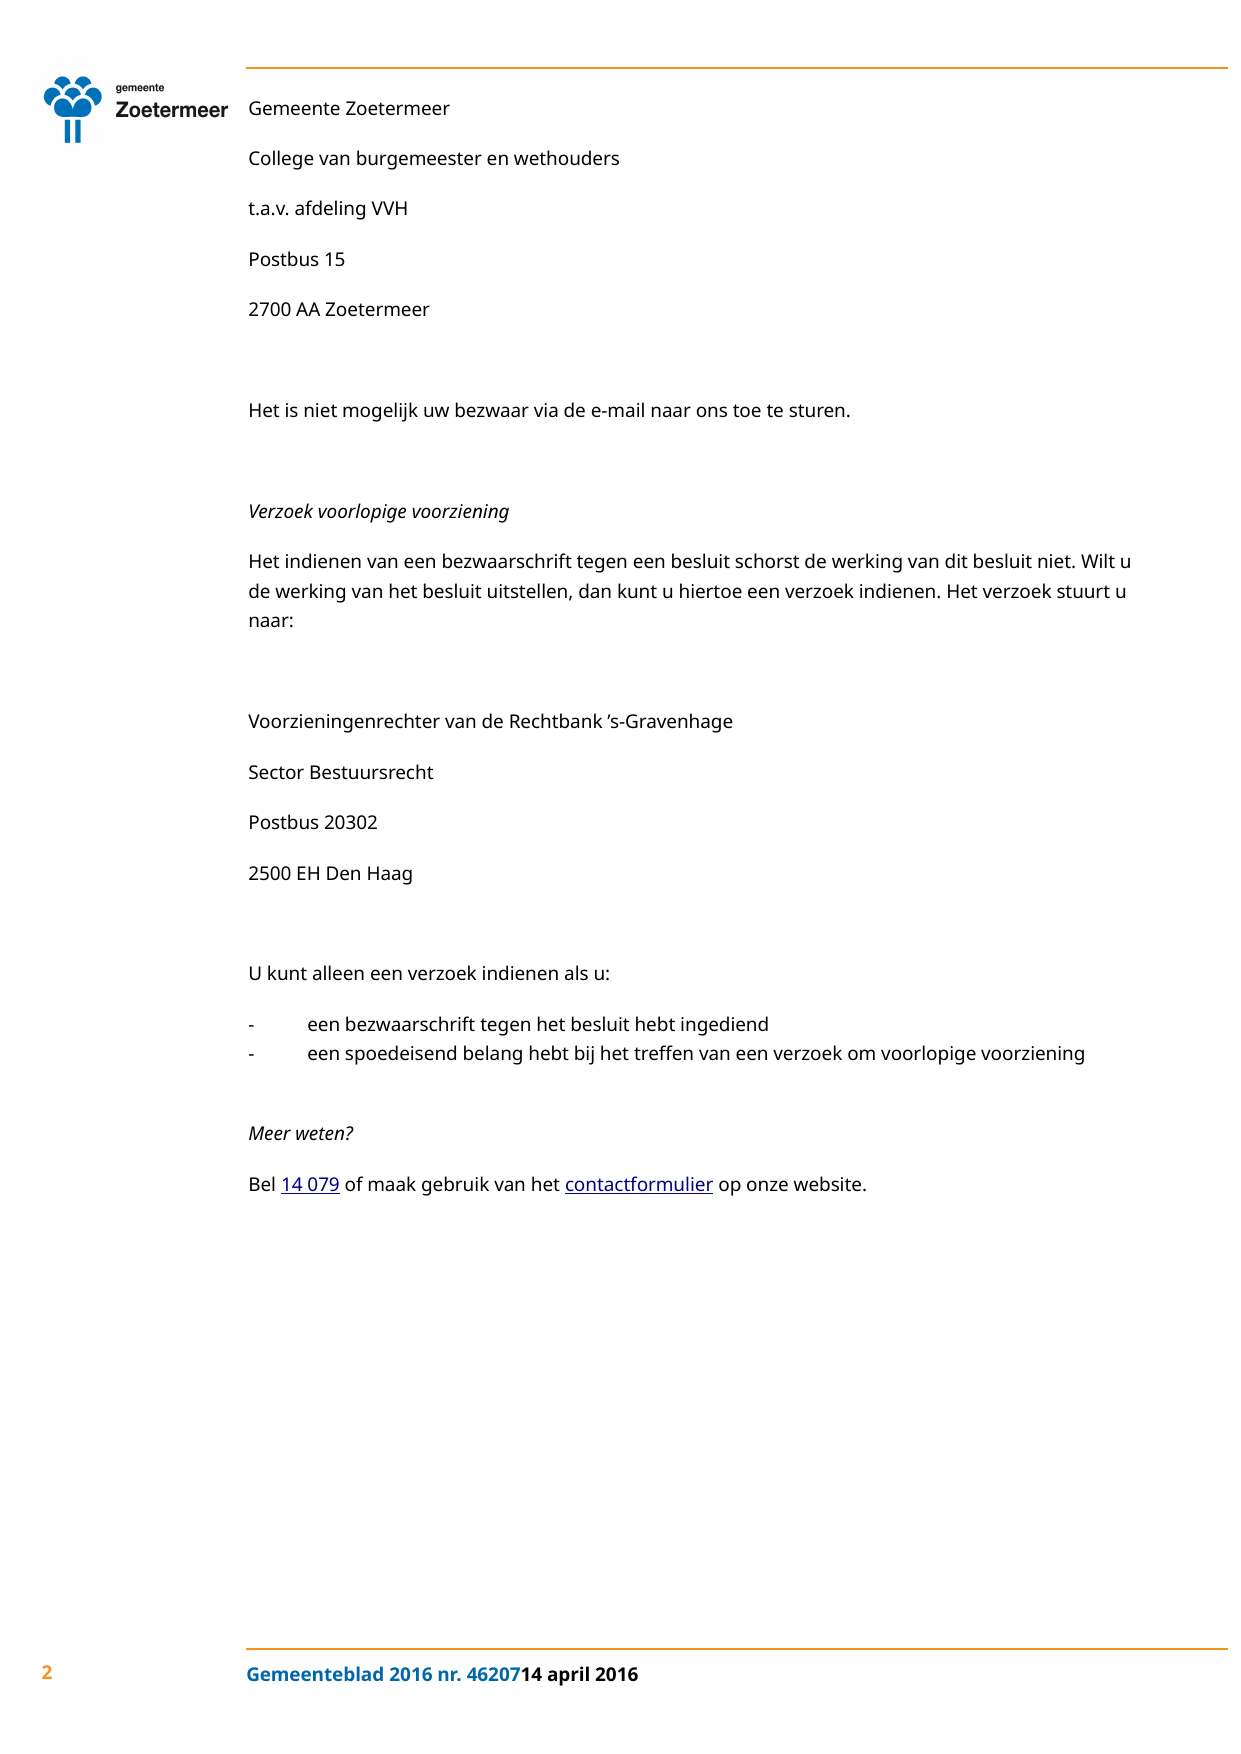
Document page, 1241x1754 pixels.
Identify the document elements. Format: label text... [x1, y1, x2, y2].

text 2700 AA Zoetermeer [248, 296, 1152, 322]
text 2500 EH Den Haag [248, 860, 1152, 886]
list een spoedeisend belang hebt bij het treffen van een verzoek om voorlopige voorziening [248, 1041, 1152, 1066]
list een bezwaarschrift tegen het besluit hebt ingediend [248, 1011, 1152, 1037]
text Meer weten? [248, 1121, 1152, 1146]
text Postbus 20302 [248, 809, 1152, 835]
text Verzoek voorlopige voorziening [248, 498, 1152, 524]
text t.a.v. afdeling VVH [248, 196, 1152, 221]
text U kunt alleen een verzoek indienen als u: [248, 961, 1152, 986]
text Sector Bestuursrecht [248, 759, 1152, 785]
text Voorzieningenrechter van de Rechtbank ’s-Gravenhage [248, 708, 1152, 734]
text College van burgemeester en wethouders [248, 145, 1152, 171]
text Het is niet mogelijk uw bezwaar via de e-mail naar ons toe te sturen. [248, 397, 1152, 423]
text Het indienen van een bezwaarschrift tegen een besluit schorst de werking van dit besluit niet. Wilt u de werking van het besluit uitstellen, dan kunt u hiertoe een verzoek indienen. Het verzoek stuurt u naar: [248, 548, 1152, 633]
text Bel 14 079 of maak gebruik van het contactformulier op onze website. [248, 1171, 1152, 1197]
text Postbus 15 [248, 246, 1152, 272]
text Gemeente Zoetermeer [248, 95, 1152, 121]
picture [41, 47, 231, 172]
